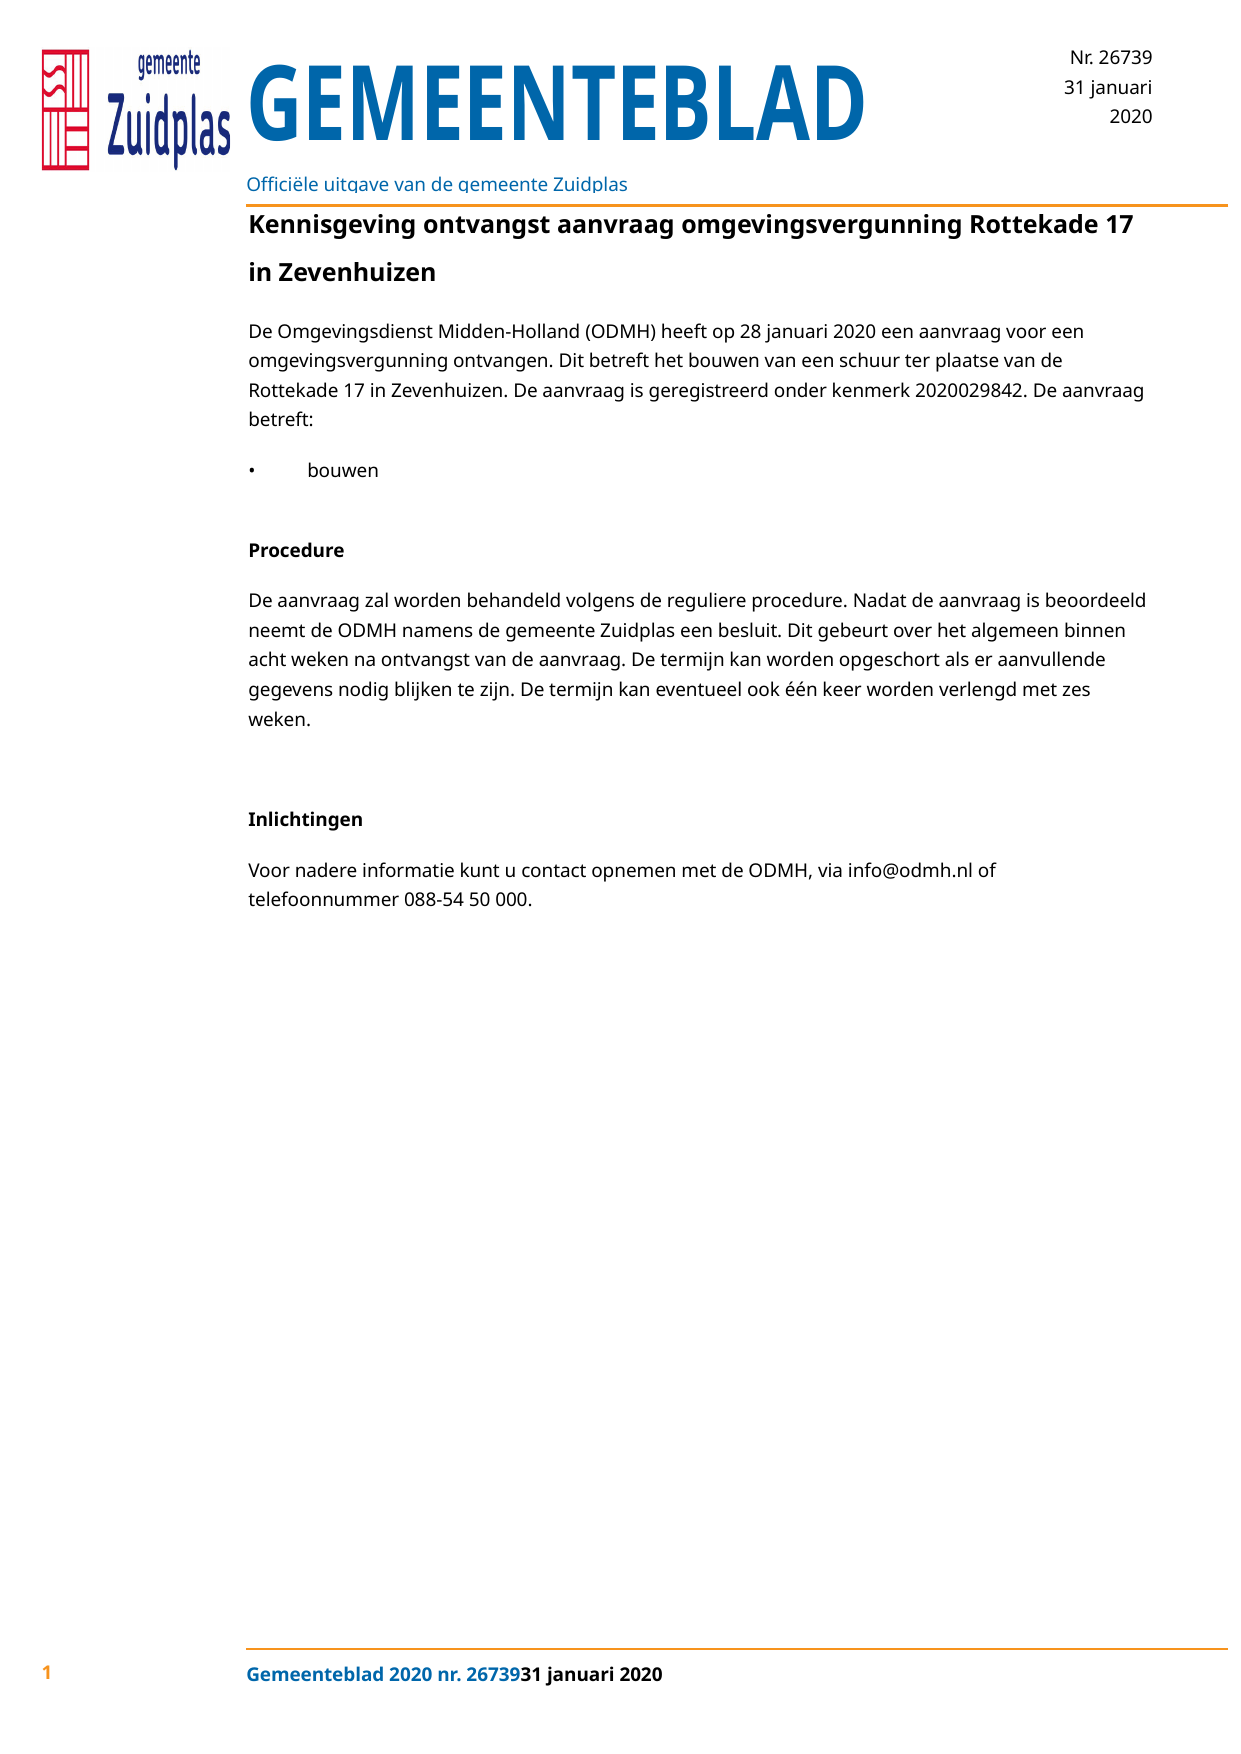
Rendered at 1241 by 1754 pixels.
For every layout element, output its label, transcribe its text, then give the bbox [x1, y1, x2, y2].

text Kennisgeving ontvangst aanvraag omgevingsvergunning Rottekade 17 in Zevenhuizen [248, 207, 1152, 288]
text De aanvraag zal worden behandeld volgens de reguliere procedure. Nadat de aanvraag is beoordeeld neemt de ODMH namens de gemeente Zuidplas een besluit. Dit gebeurt over het algemeen binnen acht weken na ontvangst van de aanvraag. De termijn kan worden opgeschort als er aanvullende gegevens nodig blijken te zijn. De termijn kan eventueel ook één keer worden verlengd met zes weken. [248, 587, 1152, 732]
text Procedure [248, 537, 1152, 563]
text De Omgevingsdienst Midden-Holland (ODMH) heeft op 28 januari 2020 een aanvraag voor een omgevingsvergunning ontvangen. Dit betreft het bouwen van een schuur ter plaatse van de Rottekade 17 in Zevenhuizen. De aanvraag is geregistreerd onder kenmerk 2020029842. De aanvraag betreft: [248, 318, 1152, 432]
list bouwen [248, 457, 1152, 483]
picture [41, 47, 231, 172]
text Voor nadere informatie kunt u contact opnemen met de ODMH, via info@odmh.nl of telefoonnummer 088-54 50 000. [248, 857, 1152, 912]
text Inlichtingen [248, 807, 1152, 832]
